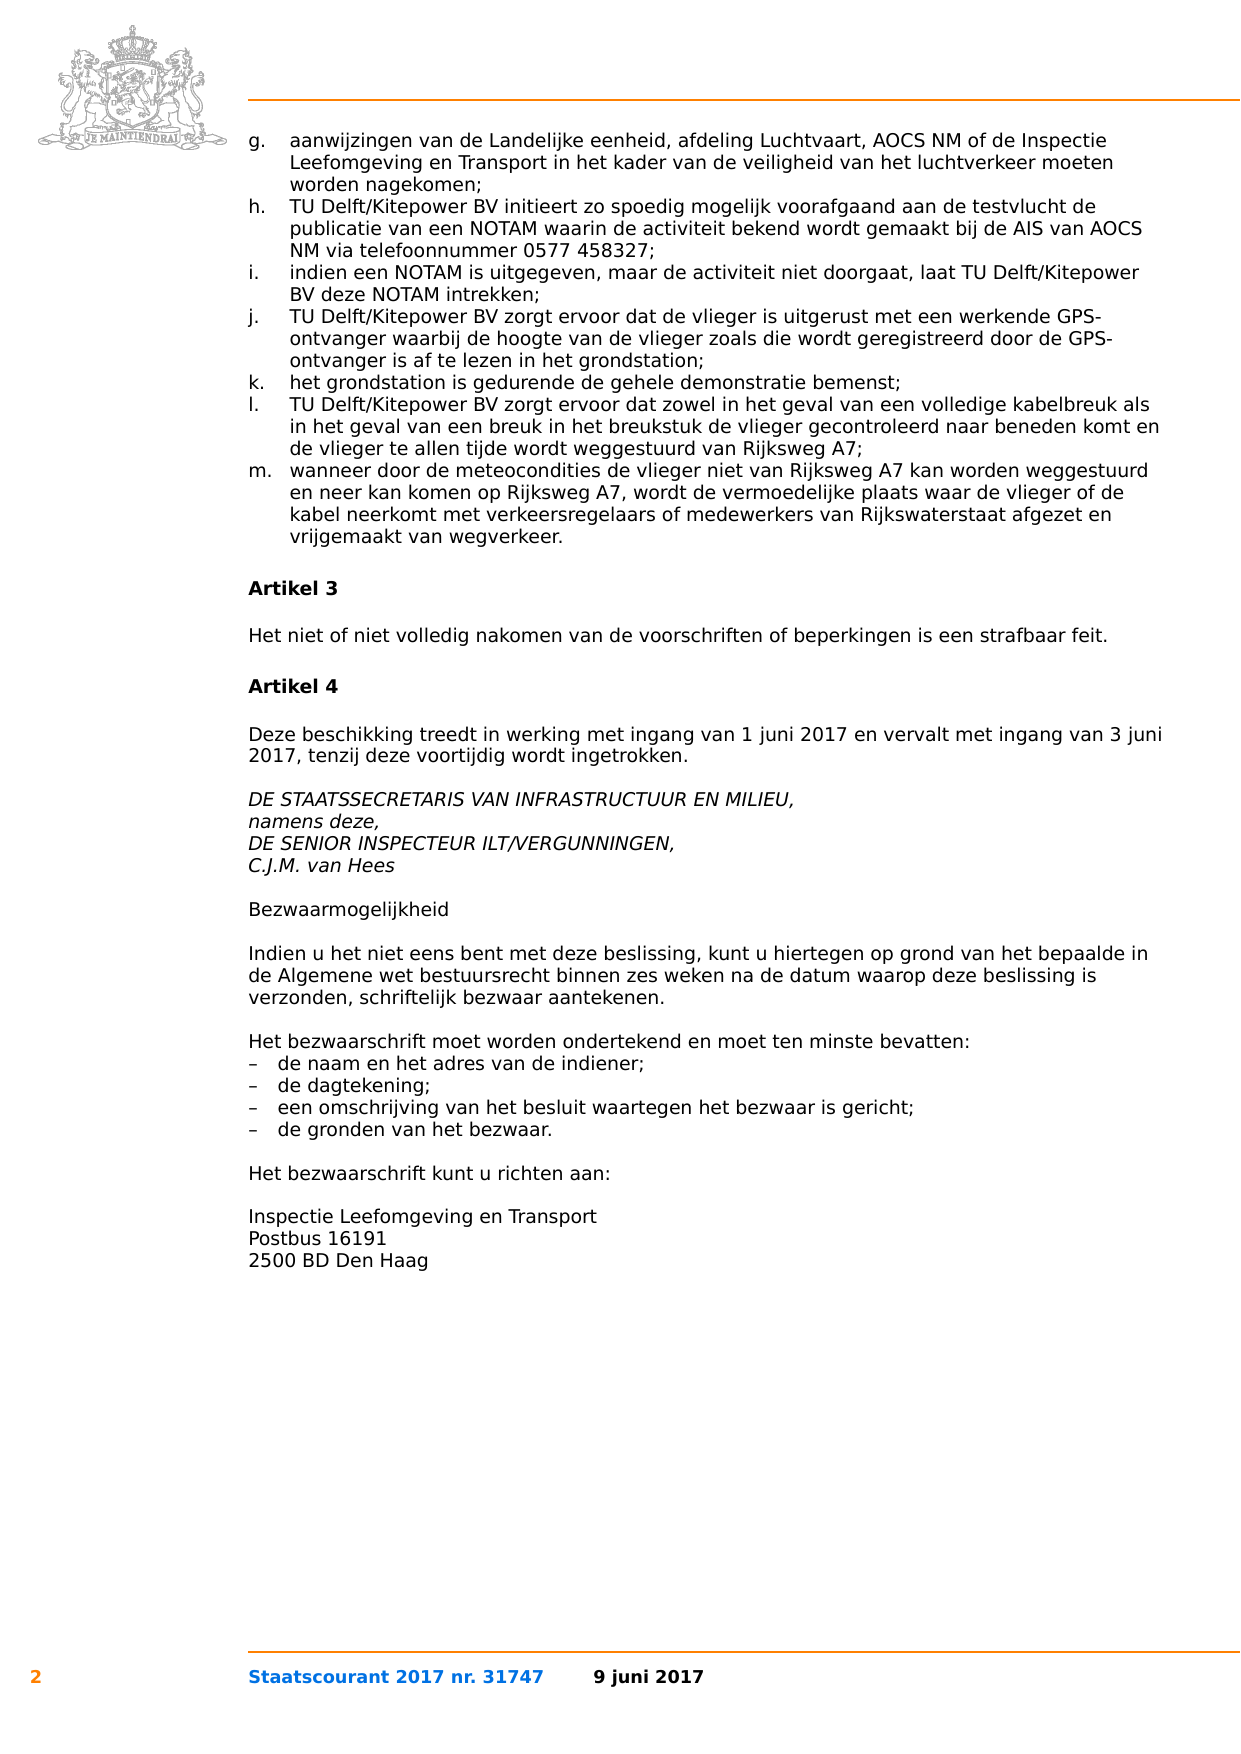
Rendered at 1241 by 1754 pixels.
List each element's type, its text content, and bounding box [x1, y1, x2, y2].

text i. indien een NOTAM is uitgegeven, maar de activiteit niet doorgaat, laat TU Delft/Kitepower BV deze NOTAM intrekken; [248, 262, 1163, 306]
text l. TU Delft/Kitepower BV zorgt ervoor dat zowel in het geval van een volledige kabelbreuk als in het geval van een breuk in het breukstuk de vlieger gecontroleerd naar beneden komt en de vlieger te allen tijde wordt weggestuurd van Rijksweg A7; [248, 394, 1163, 459]
subtitle Artikel 3 [248, 577, 1163, 599]
text Het bezwaarschrift kunt u richten aan: [248, 1162, 1163, 1184]
text m. wanneer door de meteocondities de vlieger niet van Rijksweg A7 kan worden weggestuurd en neer kan komen op Rijksweg A7, wordt de vermoedelijke plaats waar de vlieger of de kabel neerkomt met verkeersregelaars of medewerkers van Rijkswaterstaat afgezet en vrijgemaakt van wegverkeer. [248, 459, 1163, 547]
picture [38, 25, 227, 150]
text Indien u het niet eens bent met deze beslissing, kunt u hiertegen op grond van het bepaalde in de Algemene wet bestuursrecht binnen zes weken na de datum waarop deze beslissing is verzonden, schriftelijk bezwaar aantekenen. [248, 943, 1163, 1009]
text – de naam en het adres van de indiener; [248, 1053, 1163, 1075]
text Het niet of niet volledig nakomen van de voorschriften of beperkingen is een strafbaar feit. [248, 624, 1163, 646]
text Bezwaarmogelijkheid [248, 899, 1163, 921]
text – de dagtekening; [248, 1075, 1163, 1097]
text – de gronden van het bezwaar. [248, 1119, 1163, 1141]
text j. TU Delft/Kitepower BV zorgt ervoor dat de vlieger is uitgerust met een werkende GPS-ontvanger waarbij de hoogte van de vlieger zoals die wordt geregistreerd door de GPS-ontvanger is af te lezen in het grondstation; [248, 306, 1163, 372]
text Deze beschikking treedt in werking met ingang van 1 juni 2017 en vervalt met ingang van 3 juni 2017, tenzij deze voortijdig wordt ingetrokken. [248, 723, 1163, 767]
text k. het grondstation is gedurende de gehele demonstratie bemenst; [248, 372, 1163, 394]
subtitle Artikel 4 [248, 676, 1163, 698]
text Het bezwaarschrift moet worden ondertekend en moet ten minste bevatten: [248, 1031, 1163, 1053]
text h. TU Delft/Kitepower BV initieert zo spoedig mogelijk voorafgaand aan de testvlucht de publicatie van een NOTAM waarin de activiteit bekend wordt gemaakt bij de AIS van AOCS NM via telefoonnummer 0577 458327; [248, 196, 1163, 262]
text 2500 BD Den Haag [248, 1250, 1163, 1272]
text – een omschrijving van het besluit waartegen het bezwaar is gericht; [248, 1097, 1163, 1119]
text Inspectie Leefomgeving en Transport [248, 1206, 1163, 1228]
text Postbus 16191 [248, 1228, 1163, 1250]
text DE STAATSSECRETARIS VAN INFRASTRUCTUUR EN MILIEU, namens deze, DE SENIOR INSPECTEUR ILT/VERGUNNINGEN, C.J.M. van Hees [248, 789, 1163, 877]
text g. aanwijzingen van de Landelijke eenheid, afdeling Luchtvaart, AOCS NM of de Inspectie Leefomgeving en Transport in het kader van de veiligheid van het luchtverkeer moeten worden nagekomen; [248, 130, 1163, 196]
